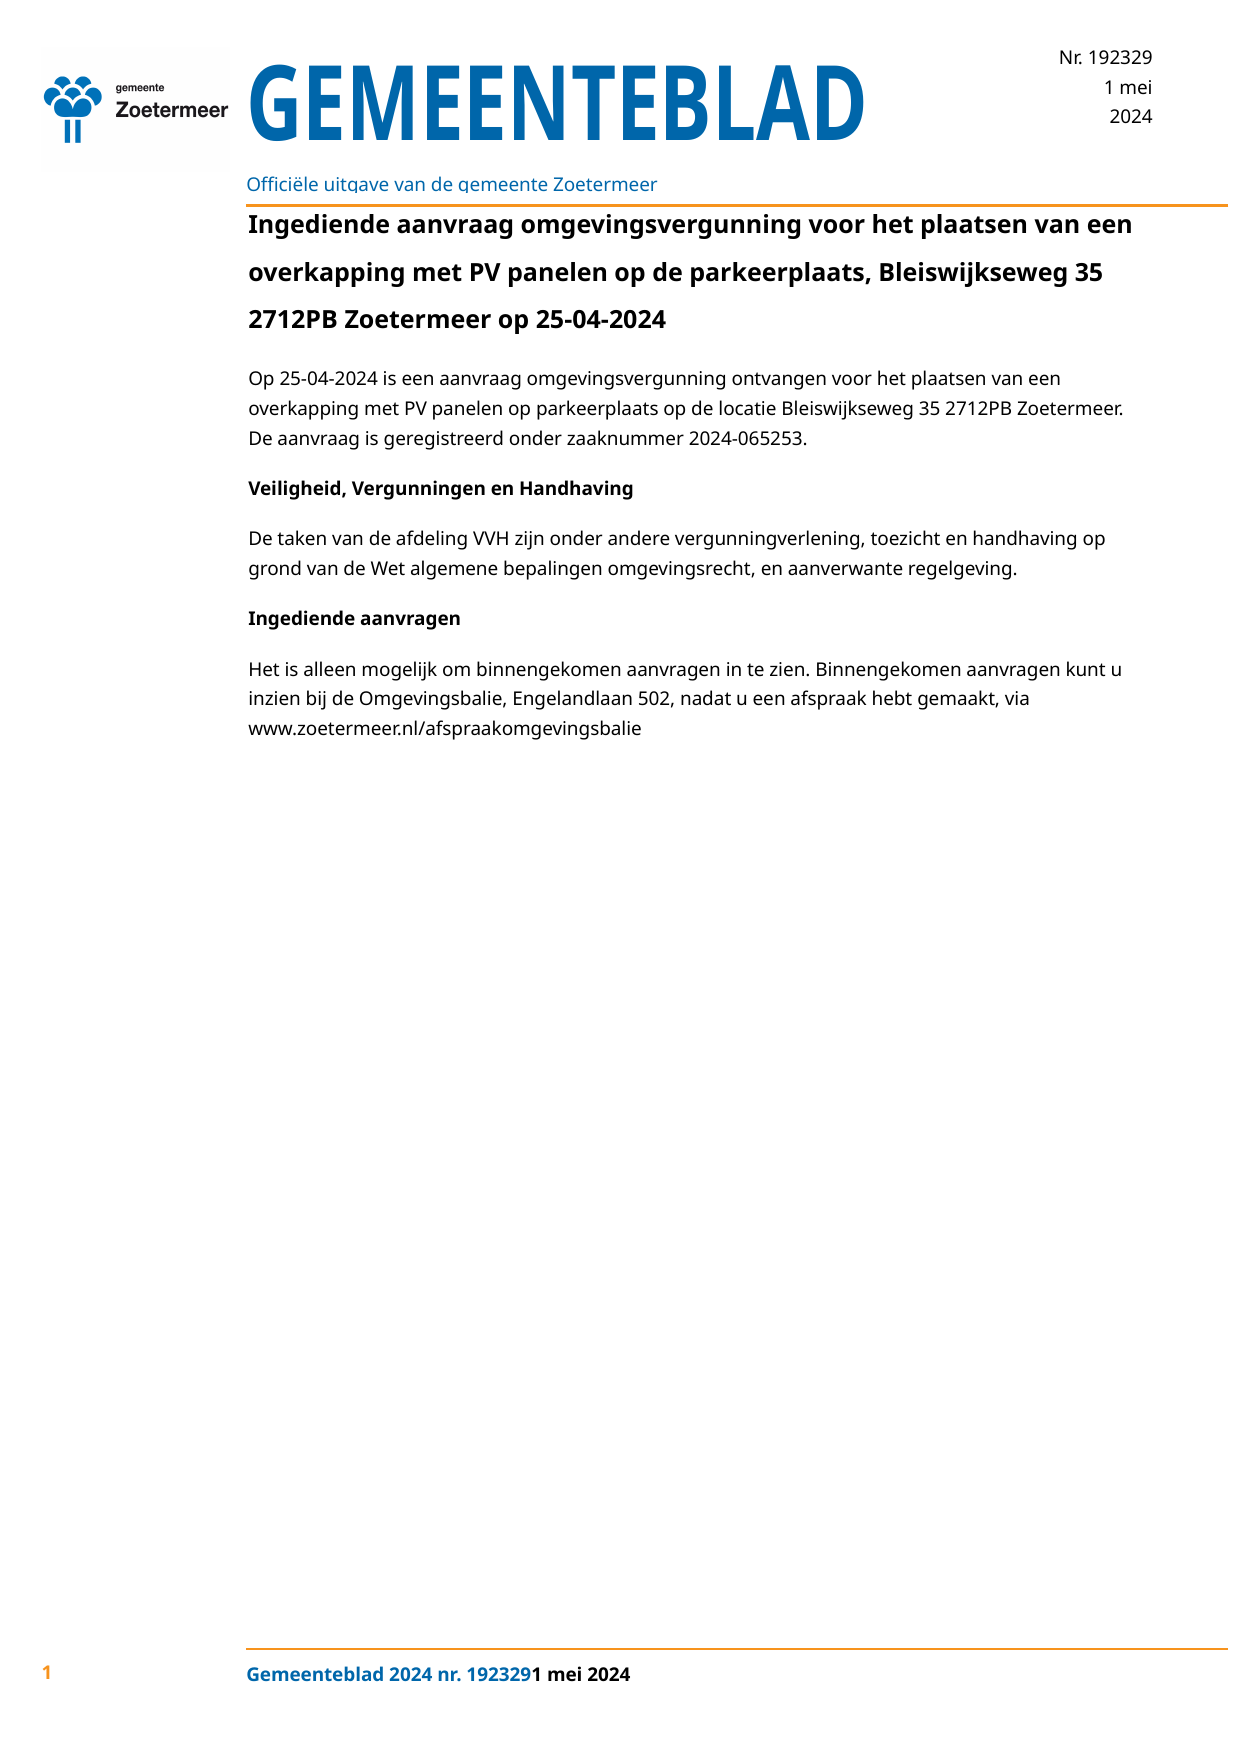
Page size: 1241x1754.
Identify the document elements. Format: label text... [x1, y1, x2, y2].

text Op 25-04-2024 is een aanvraag omgevingsvergunning ontvangen voor het plaatsen van een overkapping met PV panelen op parkeerplaats op de locatie Bleiswijkseweg 35 2712PB Zoetermeer. De aanvraag is geregistreerd onder zaaknummer 2024-065253. [248, 366, 1152, 450]
text Ingediende aanvraag omgevingsvergunning voor het plaatsen van een overkapping met PV panelen op de parkeerplaats, Bleiswijkseweg 35 2712PB Zoetermeer op 25-04-2024 [248, 207, 1152, 336]
picture [41, 47, 231, 172]
text Het is alleen mogelijk om binnengekomen aanvragen in te zien. Binnengekomen aanvragen kunt u inzien bij de Omgevingsbalie, Engelandlaan 502, nadat u een afspraak hebt gemaakt, via www.zoetermeer.nl/afspraakomgevingsbalie [248, 656, 1152, 741]
text Veiligheid, Vergunningen en Handhaving [248, 475, 1152, 501]
text Ingediende aanvragen [248, 606, 1152, 631]
text De taken van de afdeling VVH zijn onder andere vergunningverlening, toezicht en handhaving op grond van de Wet algemene bepalingen omgevingsrecht, en aanverwante regelgeving. [248, 526, 1152, 581]
